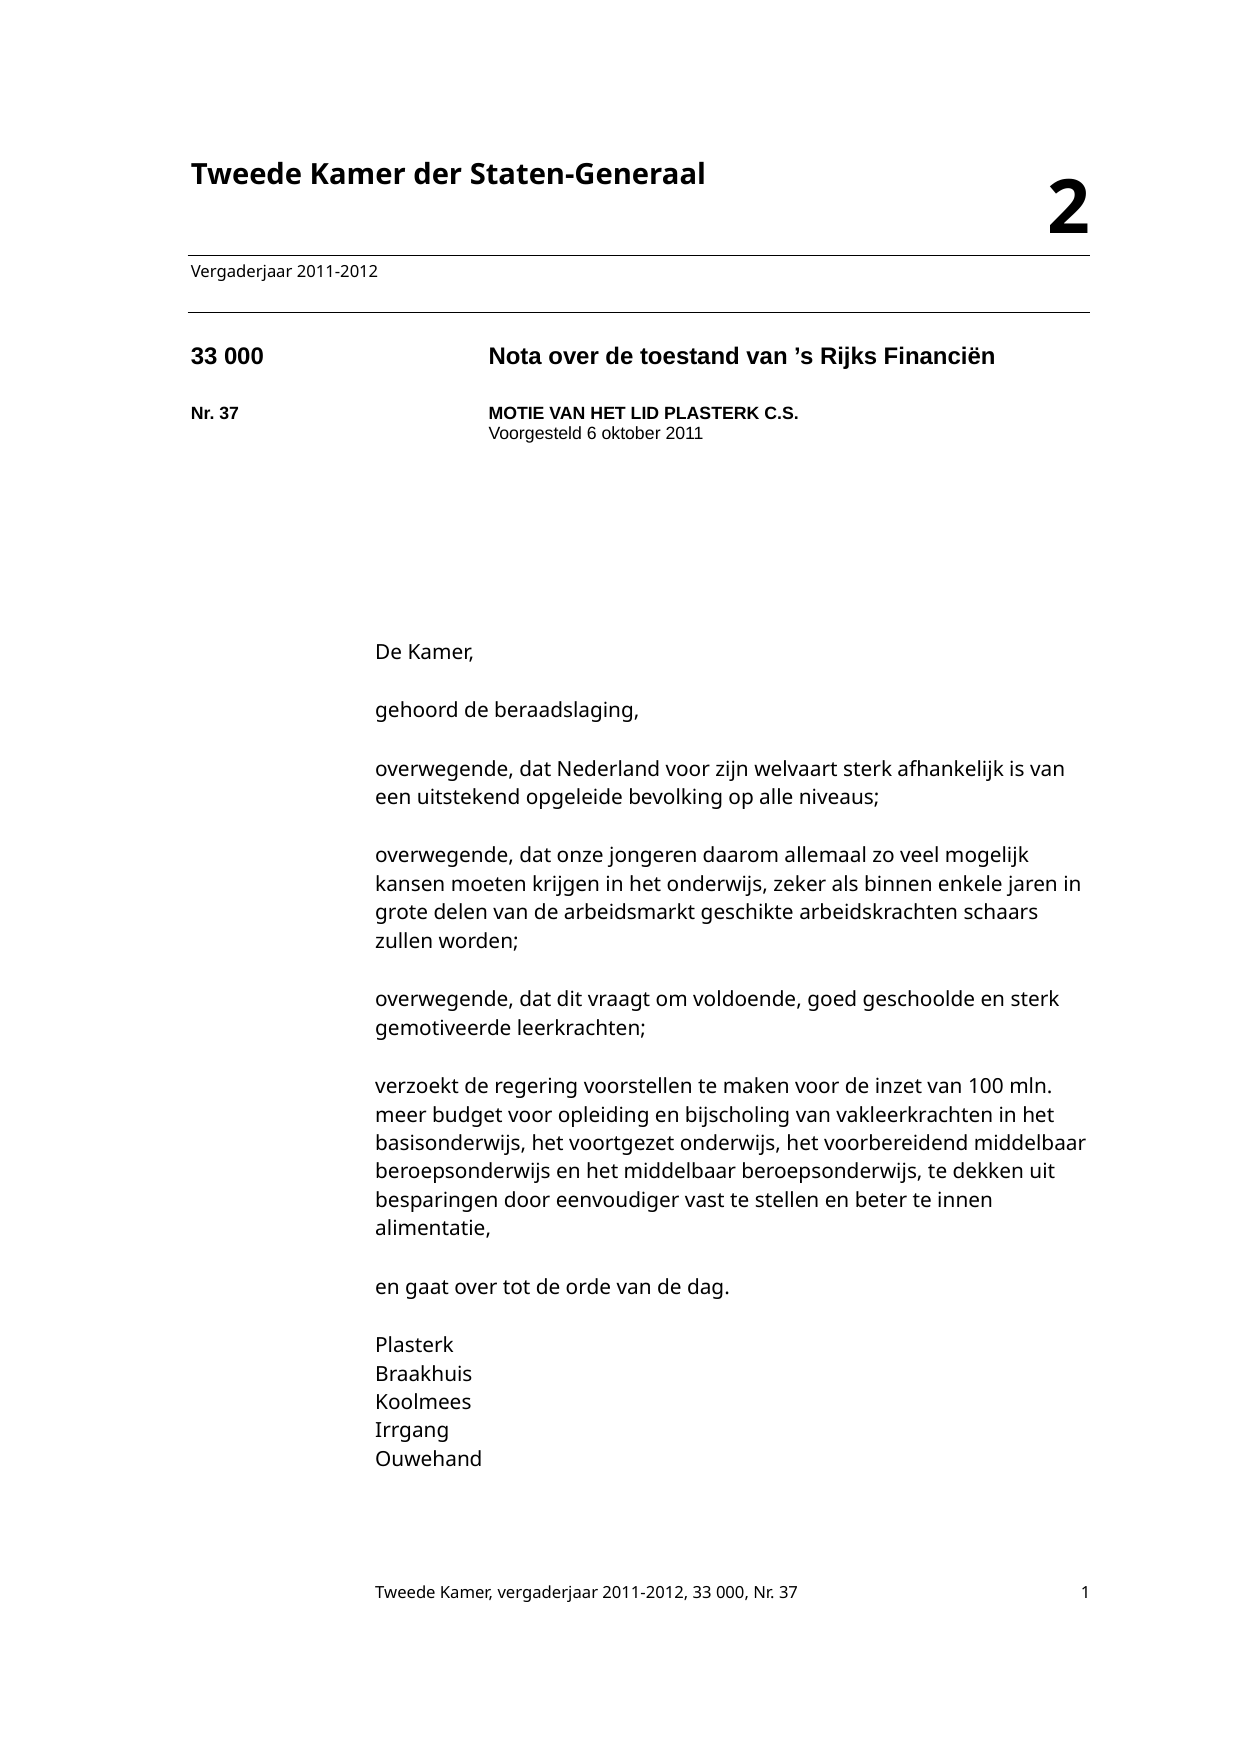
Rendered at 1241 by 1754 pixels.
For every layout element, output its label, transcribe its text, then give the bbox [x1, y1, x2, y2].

text Braakhuis [375, 1359, 1090, 1387]
text De Kamer, [375, 637, 1090, 665]
table_header Tweede Kamer der Staten-Generaal [188, 150, 909, 255]
table_cell 33 000 [188, 339, 485, 399]
text Ouwehand [375, 1444, 1090, 1472]
text overwegende, dat dit vraagt om voldoende, goed geschoolde en sterk gemotiveerde leerkrachten; [375, 984, 1090, 1041]
text verzoekt de regering voorstellen te maken voor de inzet van 100 mln. meer budget voor opleiding en bijscholing van vakleerkrachten in het basisonderwijs, het voortgezet onderwijs, het voorbereidend middelbaar beroepsonderwijs en het middelbaar beroepsonderwijs, te dekken uit besparingen door eenvoudiger vast te stellen en beter te innen alimentatie, [375, 1071, 1090, 1242]
text Irrgang [375, 1416, 1090, 1444]
table_cell [485, 313, 1090, 339]
text Koolmees [375, 1387, 1090, 1416]
table_cell Vergaderjaar 2011-2012 [188, 256, 485, 312]
table_header 2 [910, 150, 1090, 255]
table_cell MOTIE VAN HET LID PLASTERK C.S. Voorgesteld 6 oktober 2011 [485, 399, 1090, 518]
table_cell [188, 313, 485, 339]
text overwegende, dat Nederland voor zijn welvaart sterk afhankelijk is van een uitstekend opgeleide bevolking op alle niveaus; [375, 754, 1090, 811]
text overwegende, dat onze jongeren daarom allemaal zo veel mogelijk kansen moeten krijgen in het onderwijs, zeker als binnen enkele jaren in grote delen van de arbeidsmarkt geschikte arbeidskrachten schaars zullen worden; [375, 841, 1090, 954]
table_cell Nota over de toestand van ’s Rijks Financiën [485, 339, 1090, 399]
text en gaat over tot de orde van de dag. [375, 1272, 1090, 1300]
text Plasterk [375, 1330, 1090, 1359]
table_cell [485, 256, 1090, 312]
table_cell Nr. 37 [188, 399, 485, 518]
text gehoord de beraadslaging, [375, 695, 1090, 724]
